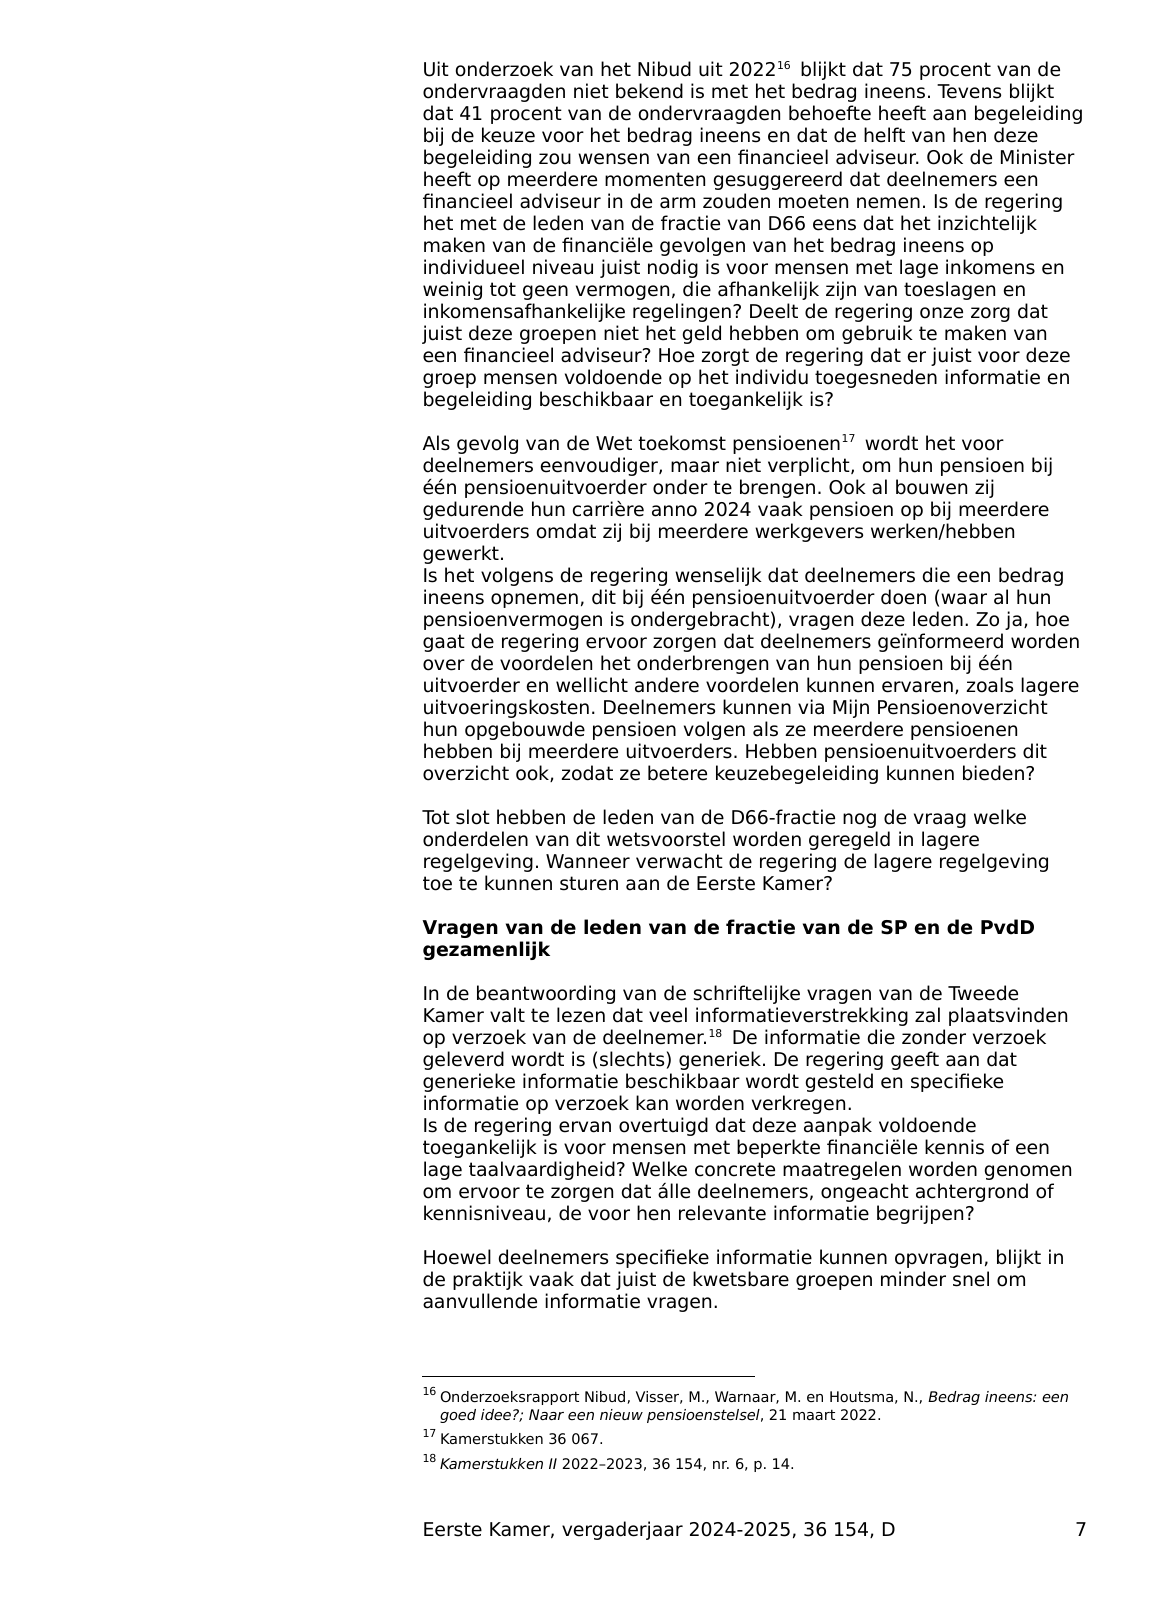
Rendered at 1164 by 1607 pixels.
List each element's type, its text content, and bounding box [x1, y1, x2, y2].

text Tot slot hebben de leden van de D66-fractie nog de vraag welke onderdelen van dit wetsvoorstel worden geregeld in lagere regelgeving. Wanneer verwacht de regering de lagere regelgeving toe te kunnen sturen aan de Eerste Kamer? [422, 807, 1087, 895]
text Onderzoeksrapport Nibud, Visser, M., Warnaar, M. en Houtsma, N., Bedrag ineens: een goed idee?; Naar een nieuw pensioenstelsel, 21 maart 2022. [422, 1385, 1087, 1424]
text Is het volgens de regering wenselijk dat deelnemers die een bedrag ineens opnemen, dit bij één pensioenuitvoerder doen (waar al hun pensioenvermogen is ondergebracht), vragen deze leden. Zo ja, hoe gaat de regering ervoor zorgen dat deelnemers geïnformeerd worden over de voordelen het onderbrengen van hun pensioen bij één uitvoerder en wellicht andere voordelen kunnen ervaren, zoals lagere uitvoeringskosten. Deelnemers kunnen via Mijn Pensioenoverzicht hun opgebouwde pensioen volgen als ze meerdere pensioenen hebben bij meerdere uitvoerders. Hebben pensioenuitvoerders dit overzicht ook, zodat ze betere keuzebegeleiding kunnen bieden? [422, 565, 1087, 784]
text Kamerstukken 36 067. [422, 1427, 1087, 1449]
text Als gevolg van de Wet toekomst pensioenen wordt het voor deelnemers eenvoudiger, maar niet verplicht, om hun pensioen bij één pensioenuitvoerder onder te brengen. Ook al bouwen zij gedurende hun carrière anno 2024 vaak pensioen op bij meerdere uitvoerders omdat zij bij meerdere werkgevers werken/hebben gewerkt. [422, 433, 1087, 565]
text Kamerstukken II 2022–2023, 36 154, nr. 6, p. 14. [422, 1452, 1087, 1474]
text Hoewel deelnemers specifieke informatie kunnen opvragen, blijkt in de praktijk vaak dat juist de kwetsbare groepen minder snel om aanvullende informatie vragen. [422, 1247, 1087, 1313]
text Is de regering ervan overtuigd dat deze aanpak voldoende toegankelijk is voor mensen met beperkte financiële kennis of een lage taalvaardigheid? Welke concrete maatregelen worden genomen om ervoor te zorgen dat álle deelnemers, ongeacht achtergrond of kennisniveau, de voor hen relevante informatie begrijpen? [422, 1115, 1087, 1225]
text Uit onderzoek van het Nibud uit 2022 blijkt dat 75 procent van de ondervraagden niet bekend is met het bedrag ineens. Tevens blijkt dat 41 procent van de ondervraagden behoefte heeft aan begeleiding bij de keuze voor het bedrag ineens en dat de helft van hen deze begeleiding zou wensen van een financieel adviseur. Ook de Minister heeft op meerdere momenten gesuggereerd dat deelnemers een financieel adviseur in de arm zouden moeten nemen. Is de regering het met de leden van de fractie van D66 eens dat het inzichtelijk maken van de financiële gevolgen van het bedrag ineens op individueel niveau juist nodig is voor mensen met lage inkomens en weinig tot geen vermogen, die afhankelijk zijn van toeslagen en inkomensafhankelijke regelingen? Deelt de regering onze zorg dat juist deze groepen niet het geld hebben om gebruik te maken van een financieel adviseur? Hoe zorgt de regering dat er juist voor deze groep mensen voldoende op het individu toegesneden informatie en begeleiding beschikbaar en toegankelijk is? [422, 59, 1087, 411]
text In de beantwoording van de schriftelijke vragen van de Tweede Kamer valt te lezen dat veel informatieverstrekking zal plaatsvinden op verzoek van de deelnemer. De informatie die zonder verzoek geleverd wordt is (slechts) generiek. De regering geeft aan dat generieke informatie beschikbaar wordt gesteld en specifieke informatie op verzoek kan worden verkregen. [422, 983, 1087, 1115]
subtitle Vragen van de leden van de fractie van de SP en de PvdD gezamenlijk [422, 917, 1087, 961]
